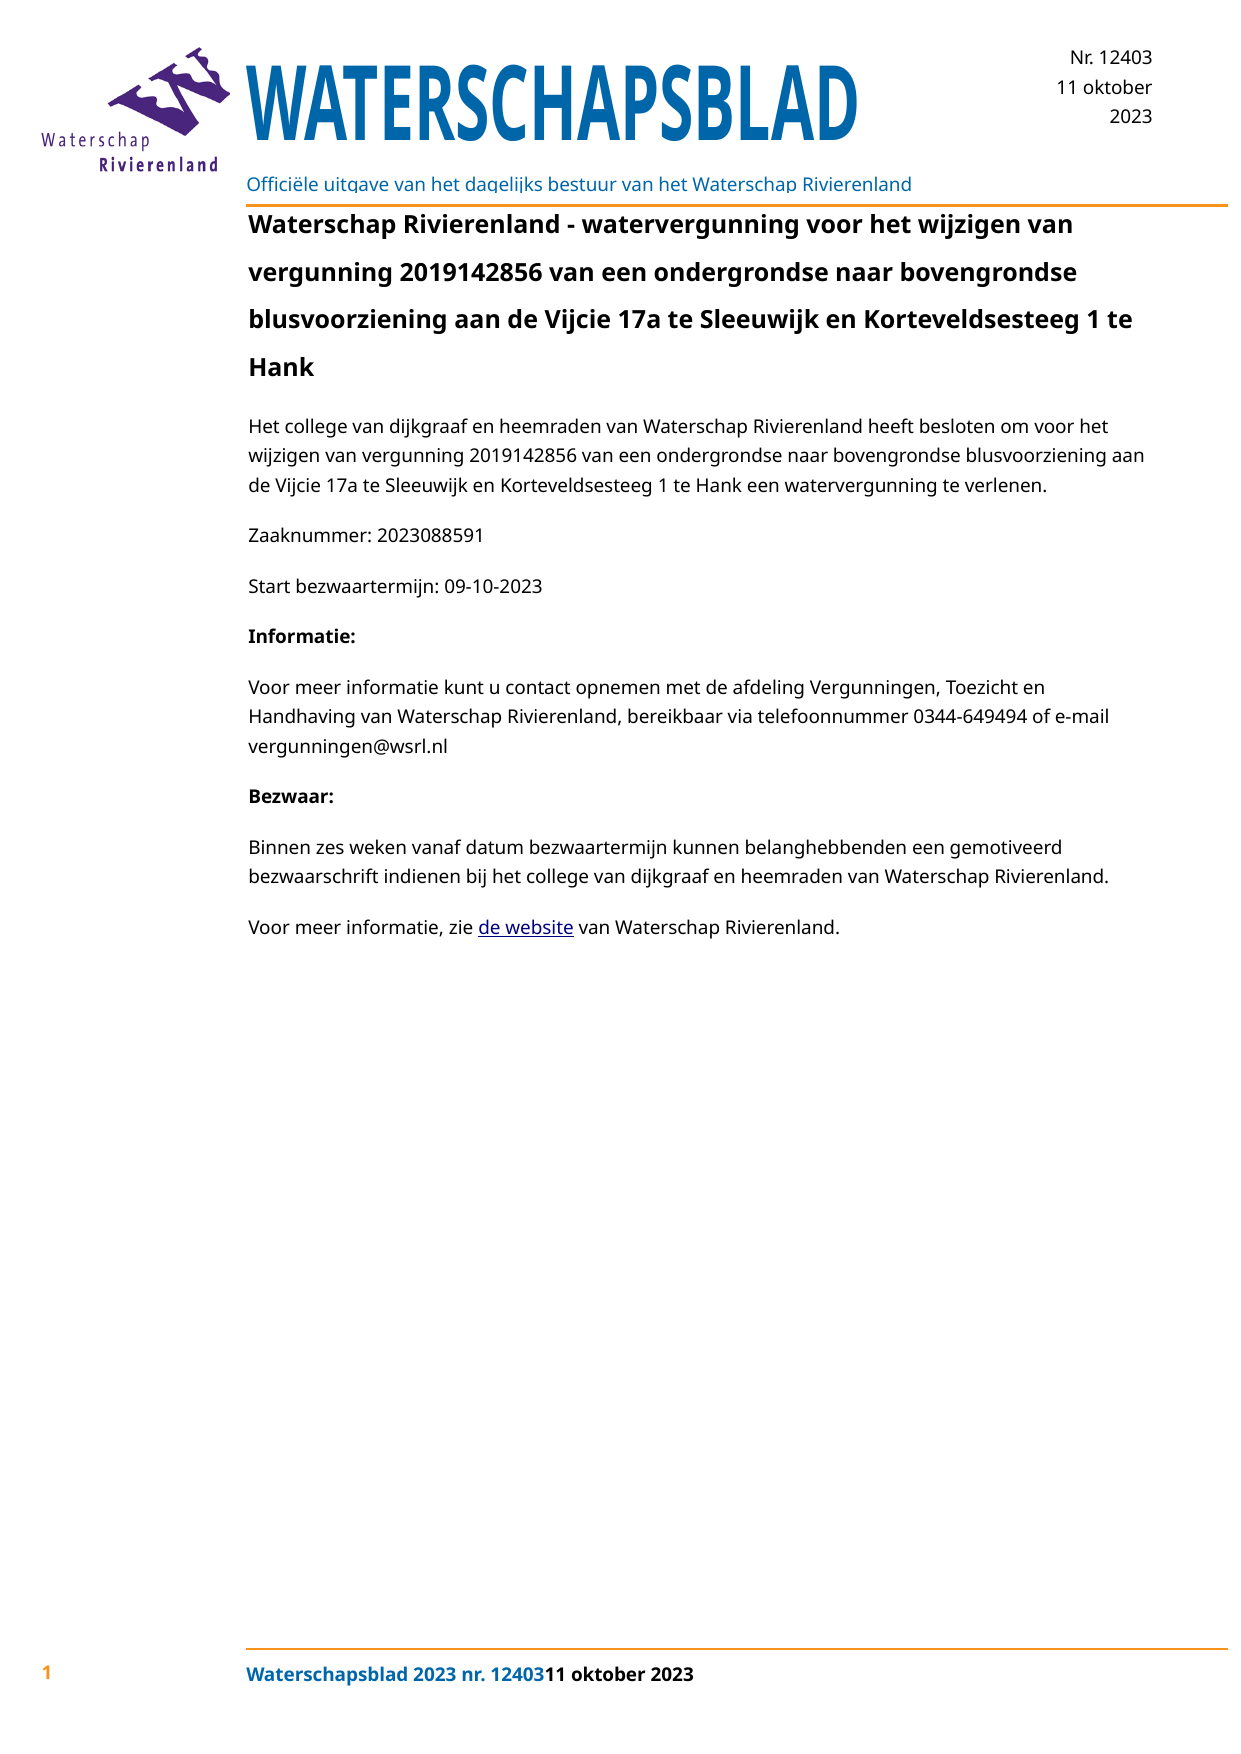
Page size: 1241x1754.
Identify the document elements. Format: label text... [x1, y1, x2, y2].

text Bezwaar: [248, 783, 1152, 809]
text Zaaknummer: 2023088591 [248, 523, 1152, 548]
text Voor meer informatie kunt u contact opnemen met de afdeling Vergunningen, Toezicht en Handhaving van Waterschap Rivierenland, bereikbaar via telefoonnummer 0344-649494 of e-mail vergunningen@wsrl.nl [248, 674, 1152, 759]
picture [41, 47, 231, 172]
text Voor meer informatie, zie de website van Waterschap Rivierenland. [248, 914, 1152, 940]
text Informatie: [248, 623, 1152, 649]
text Binnen zes weken vanaf datum bezwaartermijn kunnen belanghebbenden een gemotiveerd bezwaarschrift indienen bij het college van dijkgraaf en heemraden van Waterschap Rivierenland. [248, 834, 1152, 889]
text Start bezwaartermijn: 09-10-2023 [248, 573, 1152, 599]
text Het college van dijkgraaf en heemraden van Waterschap Rivierenland heeft besloten om voor het wijzigen van vergunning 2019142856 van een ondergrondse naar bovengrondse blusvoorziening aan de Vijcie 17a te Sleeuwijk en Korteveldsesteeg 1 te Hank een watervergunning te verlenen. [248, 413, 1152, 498]
text Waterschap Rivierenland - watervergunning voor het wijzigen van vergunning 2019142856 van een ondergrondse naar bovengrondse blusvoorziening aan de Vijcie 17a te Sleeuwijk en Korteveldsesteeg 1 te Hank [248, 207, 1152, 384]
